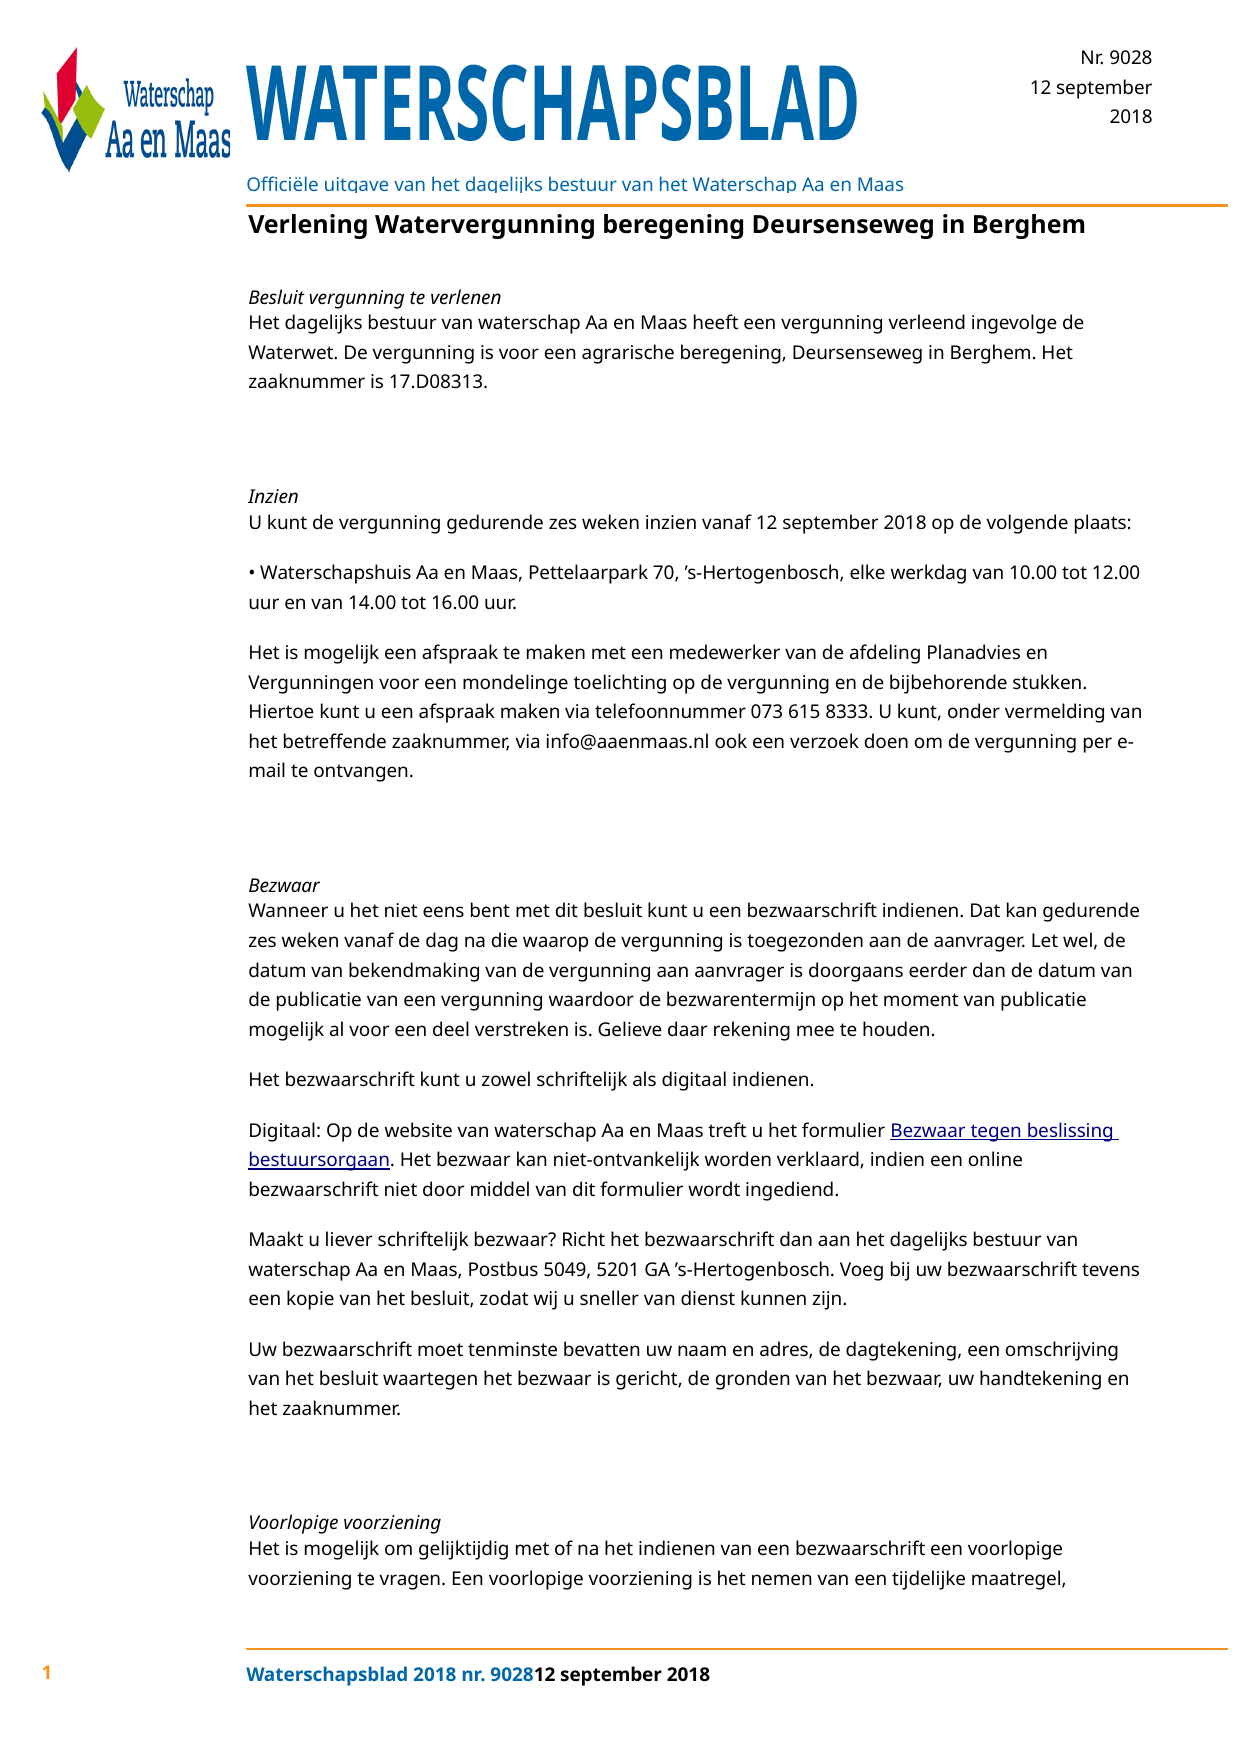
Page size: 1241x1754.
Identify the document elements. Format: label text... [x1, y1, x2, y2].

text U kunt de vergunning gedurende zes weken inzien vanaf 12 september 2018 op de volgende plaats: [248, 509, 1152, 534]
picture [41, 47, 231, 172]
text Besluit vergunning te verlenen [248, 284, 1152, 309]
text • Waterschapshuis Aa en Maas, Pettelaarpark 70, ’s-Hertogenbosch, elke werkdag van 10.00 tot 12.00 uur en van 14.00 tot 16.00 uur. [248, 559, 1152, 614]
text Voorlopige voorziening [248, 1509, 1152, 1535]
text Bezwaar [248, 872, 1152, 898]
text Verlening Watervergunning beregening Deursenseweg in Berghem [248, 207, 1152, 241]
text Digitaal: Op de website van waterschap Aa en Maas treft u het formulier Bezwaar tegen beslissing bestuursorgaan. Het bezwaar kan niet-ontvankelijk worden verklaard, indien een online bezwaarschrift niet door middel van dit formulier wordt ingediend. [248, 1117, 1152, 1202]
text Het is mogelijk om gelijktijdig met of na het indienen van een bezwaarschrift een voorlopige voorziening te vragen. Een voorlopige voorziening is het nemen van een tijdelijke maatregel, [248, 1535, 1152, 1591]
text Het dagelijks bestuur van waterschap Aa en Maas heeft een vergunning verleend ingevolge de Waterwet. De vergunning is voor een agrarische beregening, Deursenseweg in Berghem. Het zaaknummer is 17.D08313. [248, 309, 1152, 394]
text Wanneer u het niet eens bent met dit besluit kunt u een bezwaarschrift indienen. Dat kan gedurende zes weken vanaf de dag na die waarop de vergunning is toegezonden aan de aanvrager. Let wel, de datum van bekendmaking van de vergunning aan aanvrager is doorgaans eerder dan de datum van de publicatie van een vergunning waardoor de bezwarentermijn op het moment van publicatie mogelijk al voor een deel verstreken is. Gelieve daar rekening mee te houden. [248, 898, 1152, 1042]
text Het bezwaarschrift kunt u zowel schriftelijk als digitaal indienen. [248, 1066, 1152, 1092]
text Uw bezwaarschrift moet tenminste bevatten uw naam en adres, de dagtekening, een omschrijving van het besluit waartegen het bezwaar is gericht, de gronden van het bezwaar, uw handtekening en het zaaknummer. [248, 1336, 1152, 1421]
text Het is mogelijk een afspraak te maken met een medewerker van de afdeling Planadvies en Vergunningen voor een mondelinge toelichting op de vergunning en de bijbehorende stukken. Hiertoe kunt u een afspraak maken via telefoonnummer 073 615 8333. U kunt, onder vermelding van het betreffende zaaknummer, via info@aaenmaas.nl ook een verzoek doen om de vergunning per e-mail te ontvangen. [248, 639, 1152, 783]
text Maakt u liever schriftelijk bezwaar? Richt het bezwaarschrift dan aan het dagelijks bestuur van waterschap Aa en Maas, Postbus 5049, 5201 GA ’s-Hertogenbosch. Voeg bij uw bezwaarschrift tevens een kopie van het besluit, zodat wij u sneller van dienst kunnen zijn. [248, 1226, 1152, 1311]
text Inzien [248, 483, 1152, 509]
